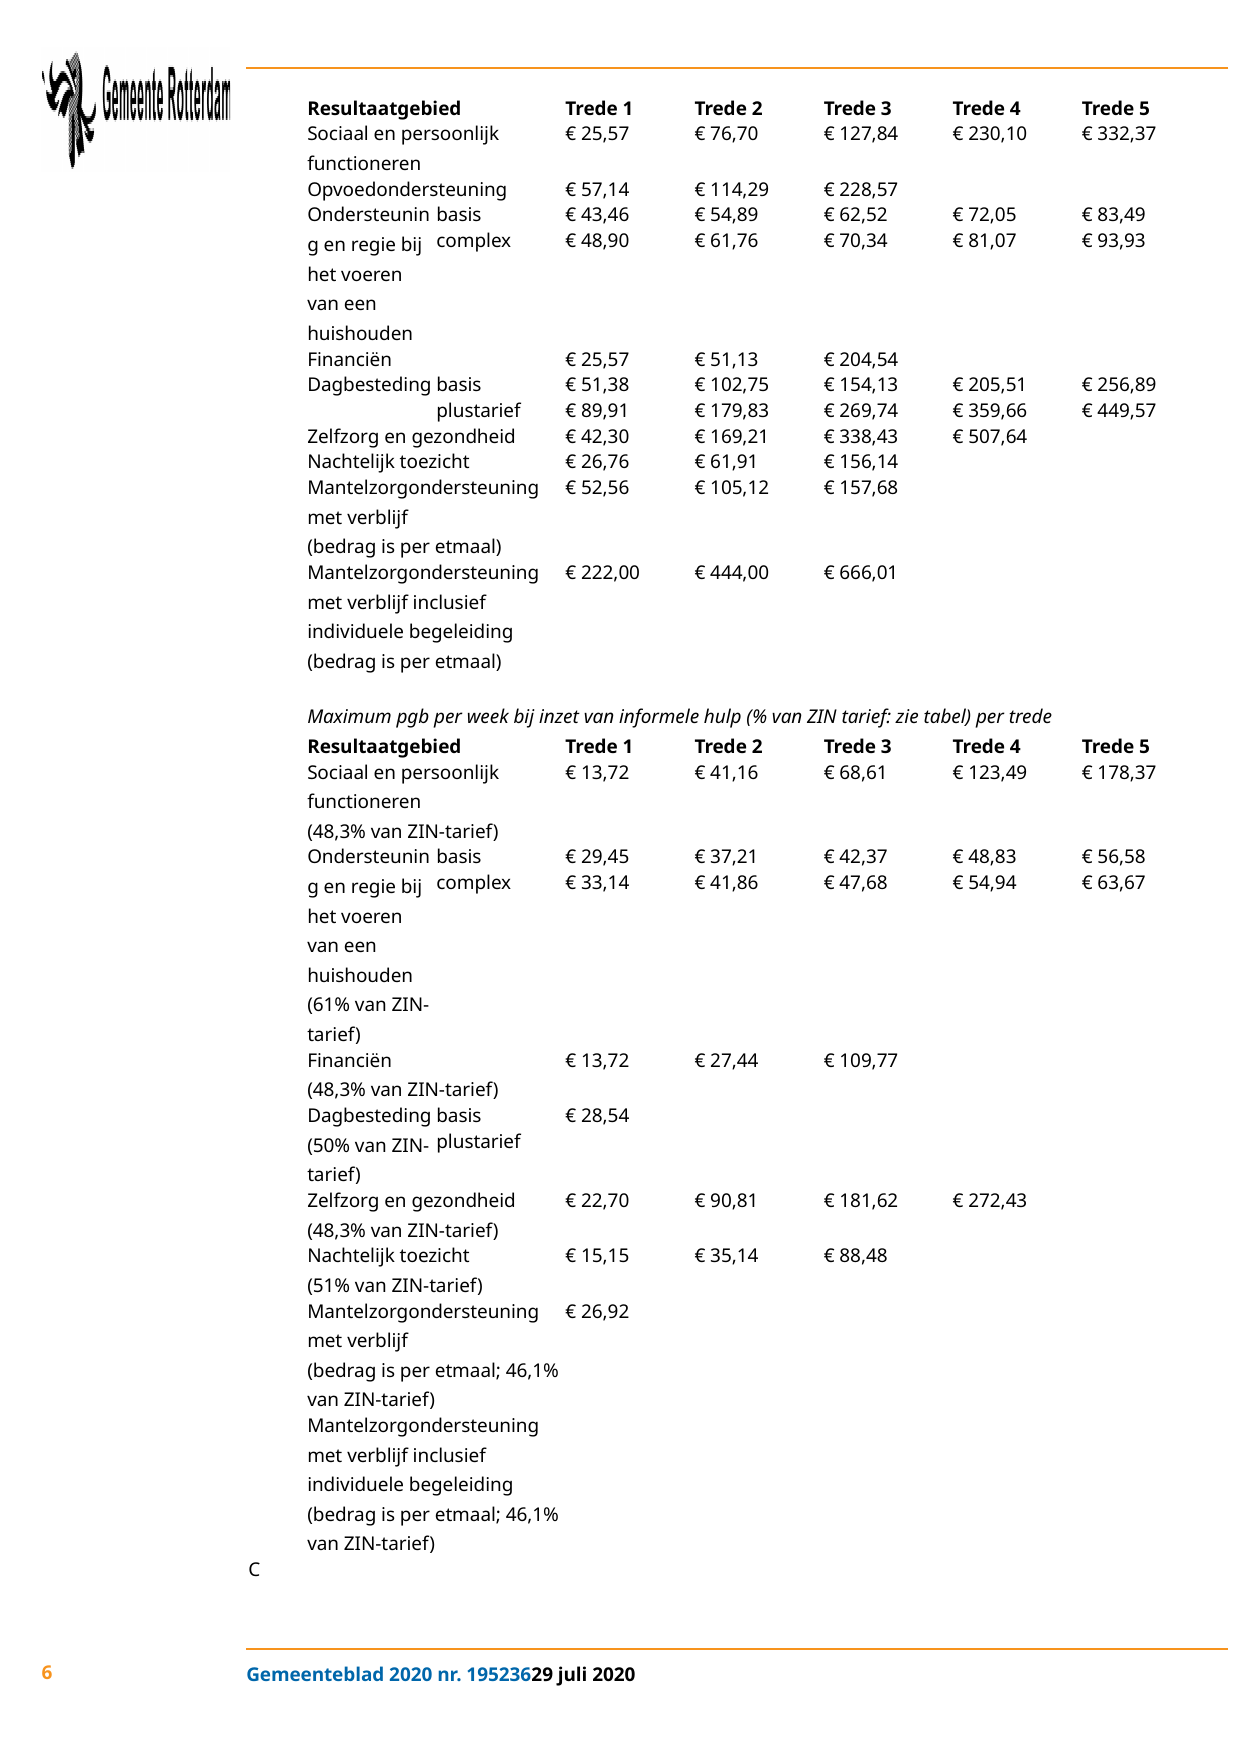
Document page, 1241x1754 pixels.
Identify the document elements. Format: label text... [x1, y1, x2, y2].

table_cell € 156,14 [824, 449, 952, 474]
table_cell [824, 1102, 952, 1128]
text C [248, 1556, 1152, 1582]
table_cell [1082, 1128, 1211, 1187]
table_cell € 37,21 [694, 844, 823, 869]
table_cell € 204,54 [824, 346, 952, 371]
table_cell € 33,14 [565, 870, 694, 1047]
table_cell [565, 1412, 694, 1556]
table_cell [1082, 1187, 1211, 1242]
table_cell [953, 1102, 1082, 1128]
table_cell basis [436, 844, 565, 869]
table_cell [953, 1412, 1082, 1556]
table_cell [1082, 559, 1211, 674]
table_cell Mantelzorgondersteuning met verblijf (bedrag is per etmaal; 46,1% van ZIN-tarief) [307, 1298, 565, 1412]
table_cell € 449,57 [1082, 397, 1211, 423]
table_cell Opvoedondersteuning [307, 176, 565, 202]
table_cell Mantelzorgondersteuning met verblijf inclusief individuele begeleiding (bedrag is per etmaal) [307, 559, 565, 674]
table_cell [953, 1128, 1082, 1187]
table_cell € 42,30 [565, 423, 694, 449]
table_cell € 269,74 [824, 397, 952, 423]
table_cell € 25,57 [565, 121, 694, 176]
table_cell € 127,84 [824, 121, 952, 176]
table_cell € 256,89 [1082, 371, 1211, 397]
table_cell € 35,14 [694, 1243, 823, 1298]
table_cell [1082, 1047, 1211, 1102]
list Maximum pgb per week bij inzet van informele hulp (% van ZIN tarief: zie tabel) per trede [248, 703, 1152, 729]
table_cell € 230,10 [953, 121, 1082, 176]
table_cell [694, 1102, 823, 1128]
table_cell € 222,00 [565, 559, 694, 674]
table_cell [1082, 1243, 1211, 1298]
table_cell [694, 1128, 823, 1187]
table_cell Nachtelijk toezicht (51% van ZIN-tarief) [307, 1243, 565, 1298]
table_cell € 68,61 [824, 759, 952, 844]
table_cell complex [436, 228, 565, 346]
table_cell Zelfzorg en gezondheid (48,3% van ZIN-tarief) [307, 1187, 565, 1242]
table_cell [1082, 1102, 1211, 1128]
table_cell [953, 1243, 1082, 1298]
table_cell € 666,01 [824, 559, 952, 674]
table_cell € 63,67 [1082, 870, 1211, 1047]
table_cell € 43,46 [565, 202, 694, 227]
table_cell [953, 449, 1082, 474]
table_header Trede 1 [565, 733, 694, 759]
table_header Trede 5 [1082, 733, 1211, 759]
table_cell € 42,37 [824, 844, 952, 869]
table_cell complex [436, 870, 565, 1047]
table_cell [1082, 1298, 1211, 1412]
table_cell [694, 1412, 823, 1556]
table_cell [953, 1298, 1082, 1412]
table_cell Sociaal en persoonlijk functioneren [307, 121, 565, 176]
table_cell € 48,83 [953, 844, 1082, 869]
table_cell [1082, 474, 1211, 559]
table_cell € 22,70 [565, 1187, 694, 1242]
table_cell Sociaal en persoonlijk functioneren (48,3% van ZIN-tarief) [307, 759, 565, 844]
table_cell Financiën (48,3% van ZIN-tarief) [307, 1047, 565, 1102]
picture [41, 47, 231, 172]
table_cell € 13,72 [565, 1047, 694, 1102]
table_cell € 105,12 [694, 474, 823, 559]
table_cell € 444,00 [694, 559, 823, 674]
table_cell [1082, 346, 1211, 371]
table_header Resultaatgebied [307, 733, 565, 759]
table_cell € 25,57 [565, 346, 694, 371]
table_header Trede 1 [565, 95, 694, 121]
table_cell € 27,44 [694, 1047, 823, 1102]
table_cell € 228,57 [824, 176, 952, 202]
table_header Trede 5 [1082, 95, 1211, 121]
table_cell Dagbesteding [307, 371, 436, 423]
table_cell € 123,49 [953, 759, 1082, 844]
table_cell € 48,90 [565, 228, 694, 346]
table_cell € 88,48 [824, 1243, 952, 1298]
table_cell Dagbesteding (50% van ZIN-tarief) [307, 1102, 436, 1187]
table_header Trede 2 [694, 733, 823, 759]
table_cell [953, 346, 1082, 371]
table_header Trede 4 [953, 95, 1082, 121]
table_cell € 29,45 [565, 844, 694, 869]
table_cell € 28,54 [565, 1102, 694, 1128]
table_cell € 272,43 [953, 1187, 1082, 1242]
table_cell basis [436, 371, 565, 397]
table_header Resultaatgebied [307, 95, 565, 121]
table_cell [694, 1298, 823, 1412]
table_cell [953, 176, 1082, 202]
table_cell € 507,64 [953, 423, 1082, 449]
table_cell € 13,72 [565, 759, 694, 844]
table_cell Zelfzorg en gezondheid [307, 423, 565, 449]
table_cell plustarief [436, 397, 565, 423]
table_cell € 54,94 [953, 870, 1082, 1047]
table_cell € 359,66 [953, 397, 1082, 423]
table_cell € 81,07 [953, 228, 1082, 346]
table_cell plustarief [436, 1128, 565, 1187]
table_cell [953, 1047, 1082, 1102]
table_cell [1082, 1412, 1211, 1556]
table_cell € 109,77 [824, 1047, 952, 1102]
table_cell € 57,14 [565, 176, 694, 202]
table_cell € 76,70 [694, 121, 823, 176]
table_cell € 70,34 [824, 228, 952, 346]
table_cell € 56,58 [1082, 844, 1211, 869]
table_cell € 332,37 [1082, 121, 1211, 176]
table_cell € 51,13 [694, 346, 823, 371]
table_cell € 51,38 [565, 371, 694, 397]
table_cell Mantelzorgondersteuning met verblijf (bedrag is per etmaal) [307, 474, 565, 559]
table_cell [1082, 176, 1211, 202]
table_cell basis [436, 202, 565, 227]
table_cell € 179,83 [694, 397, 823, 423]
table_cell Mantelzorgondersteuning met verblijf inclusief individuele begeleiding (bedrag is per etmaal; 46,1% van ZIN-tarief) [307, 1412, 565, 1556]
table_header Trede 3 [824, 95, 952, 121]
table_cell € 102,75 [694, 371, 823, 397]
table_cell Ondersteuning en regie bij het voeren van een huishouden (61% van ZIN-tarief) [307, 844, 436, 1047]
table_cell [824, 1412, 952, 1556]
table_cell € 52,56 [565, 474, 694, 559]
table_cell € 154,13 [824, 371, 952, 397]
table_cell € 338,43 [824, 423, 952, 449]
table_cell Nachtelijk toezicht [307, 449, 565, 474]
table_cell Financiën [307, 346, 565, 371]
table_cell € 26,92 [565, 1298, 694, 1412]
table_cell basis [436, 1102, 565, 1128]
table_header Trede 3 [824, 733, 952, 759]
table_cell € 169,21 [694, 423, 823, 449]
table_header Trede 2 [694, 95, 823, 121]
table_cell € 93,93 [1082, 228, 1211, 346]
table_cell [1082, 423, 1211, 449]
table_cell € 178,37 [1082, 759, 1211, 844]
table_header Trede 4 [953, 733, 1082, 759]
table_cell € 26,76 [565, 449, 694, 474]
table_cell [953, 474, 1082, 559]
table_cell [824, 1128, 952, 1187]
table_cell € 89,91 [565, 397, 694, 423]
table_cell € 61,91 [694, 449, 823, 474]
table_cell € 205,51 [953, 371, 1082, 397]
table_cell € 41,86 [694, 870, 823, 1047]
table_cell [565, 1128, 694, 1187]
table_cell € 41,16 [694, 759, 823, 844]
table_cell € 83,49 [1082, 202, 1211, 227]
table_cell € 61,76 [694, 228, 823, 346]
table_cell € 62,52 [824, 202, 952, 227]
table_cell [953, 559, 1082, 674]
table_cell € 54,89 [694, 202, 823, 227]
table_cell Ondersteuning en regie bij het voeren van een huishouden [307, 202, 436, 346]
table_cell € 15,15 [565, 1243, 694, 1298]
table_cell € 181,62 [824, 1187, 952, 1242]
table_cell € 90,81 [694, 1187, 823, 1242]
table_cell € 72,05 [953, 202, 1082, 227]
table_cell € 114,29 [694, 176, 823, 202]
table_cell € 47,68 [824, 870, 952, 1047]
table_cell € 157,68 [824, 474, 952, 559]
table_cell [824, 1298, 952, 1412]
table_cell [1082, 449, 1211, 474]
